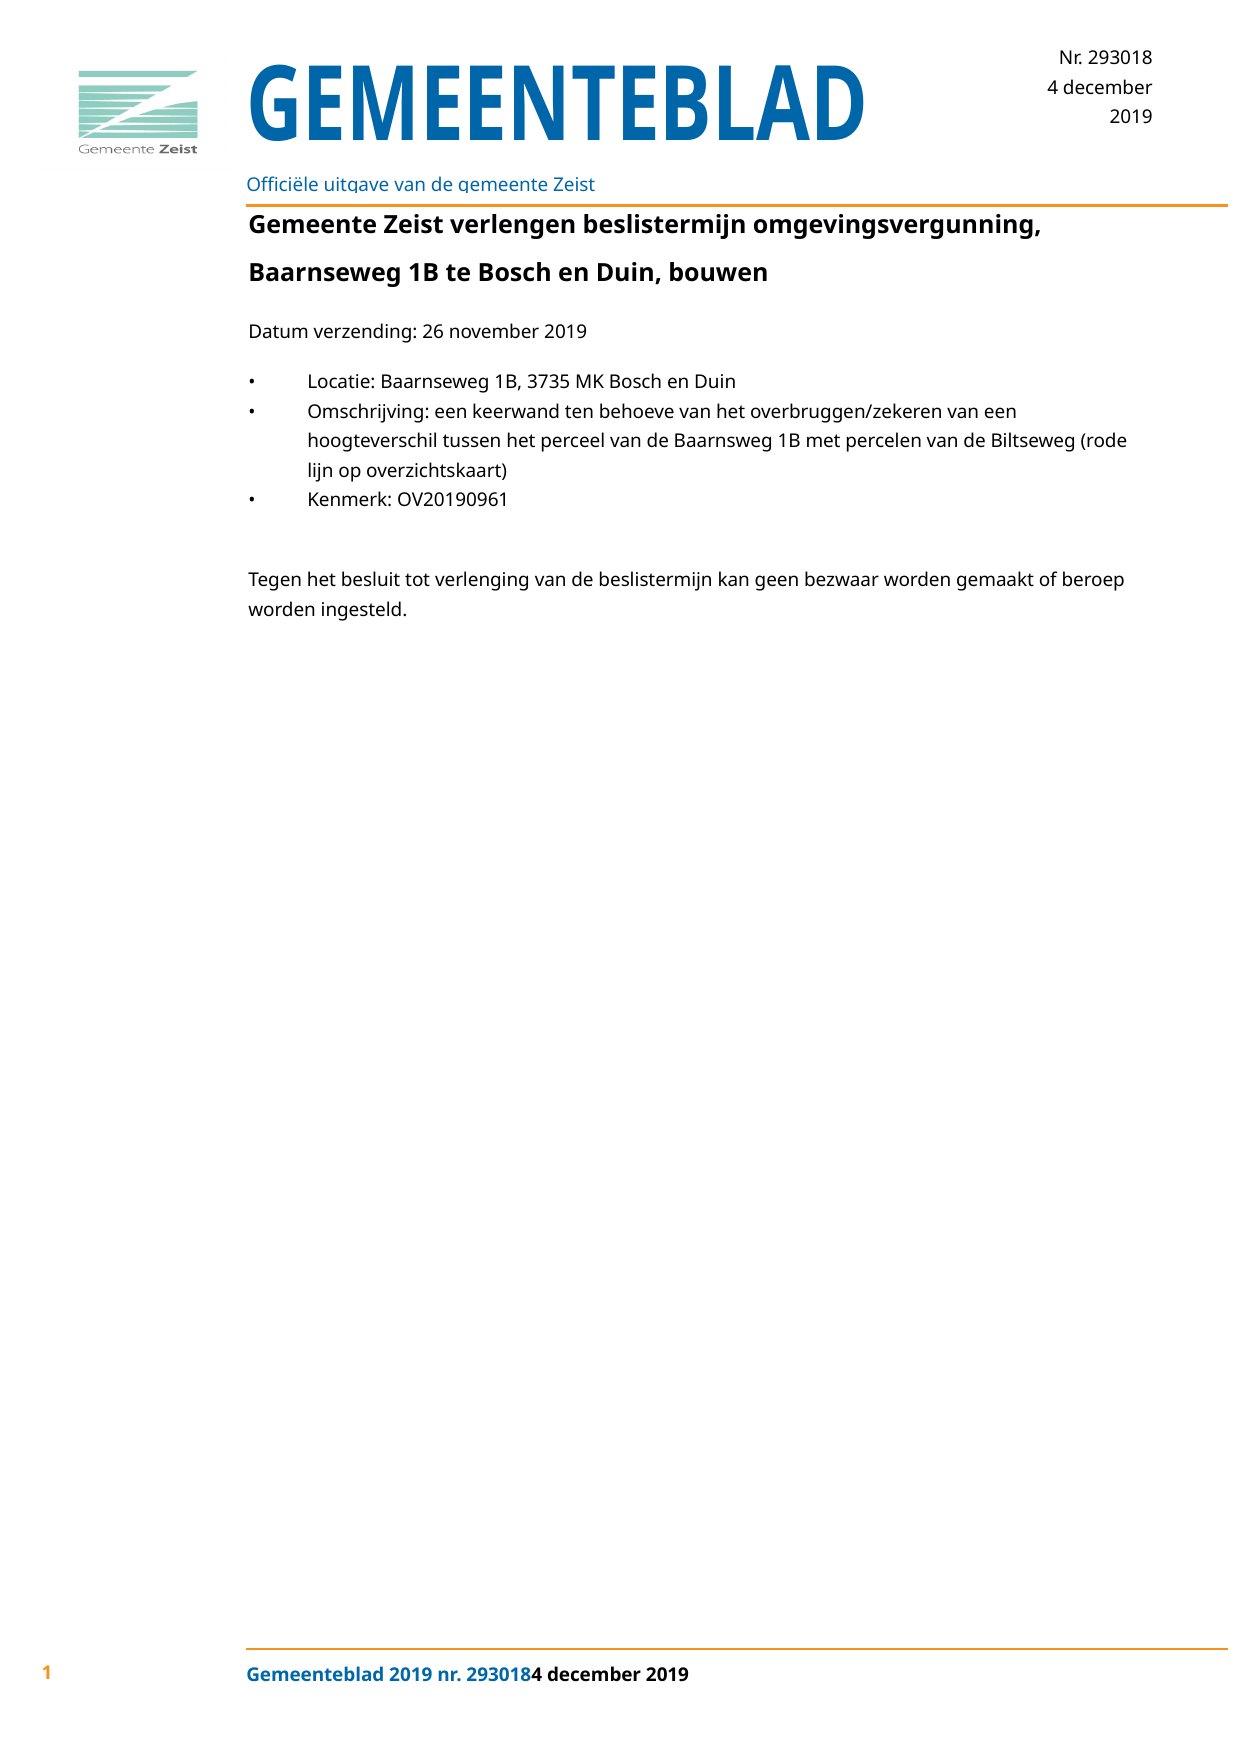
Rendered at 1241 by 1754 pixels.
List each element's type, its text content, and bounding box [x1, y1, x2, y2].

text Tegen het besluit tot verlenging van de beslistermijn kan geen bezwaar worden gemaakt of beroep worden ingesteld. [248, 567, 1152, 622]
text Datum verzending: 26 november 2019 [248, 318, 1152, 344]
list Kenmerk: OV20190961 [248, 487, 1152, 512]
text Gemeente Zeist verlengen beslistermijn omgevingsvergunning, Baarnseweg 1B te Bosch en Duin, bouwen [248, 207, 1152, 288]
list Locatie: Baarnseweg 1B, 3735 MK Bosch en Duin [248, 368, 1152, 394]
list Omschrijving: een keerwand ten behoeve van het overbruggen/zekeren van een hoogteverschil tussen het perceel van de Baarnsweg 1B met percelen van de Biltseweg (rode lijn op overzichtskaart) [248, 398, 1152, 483]
picture [41, 47, 231, 172]
